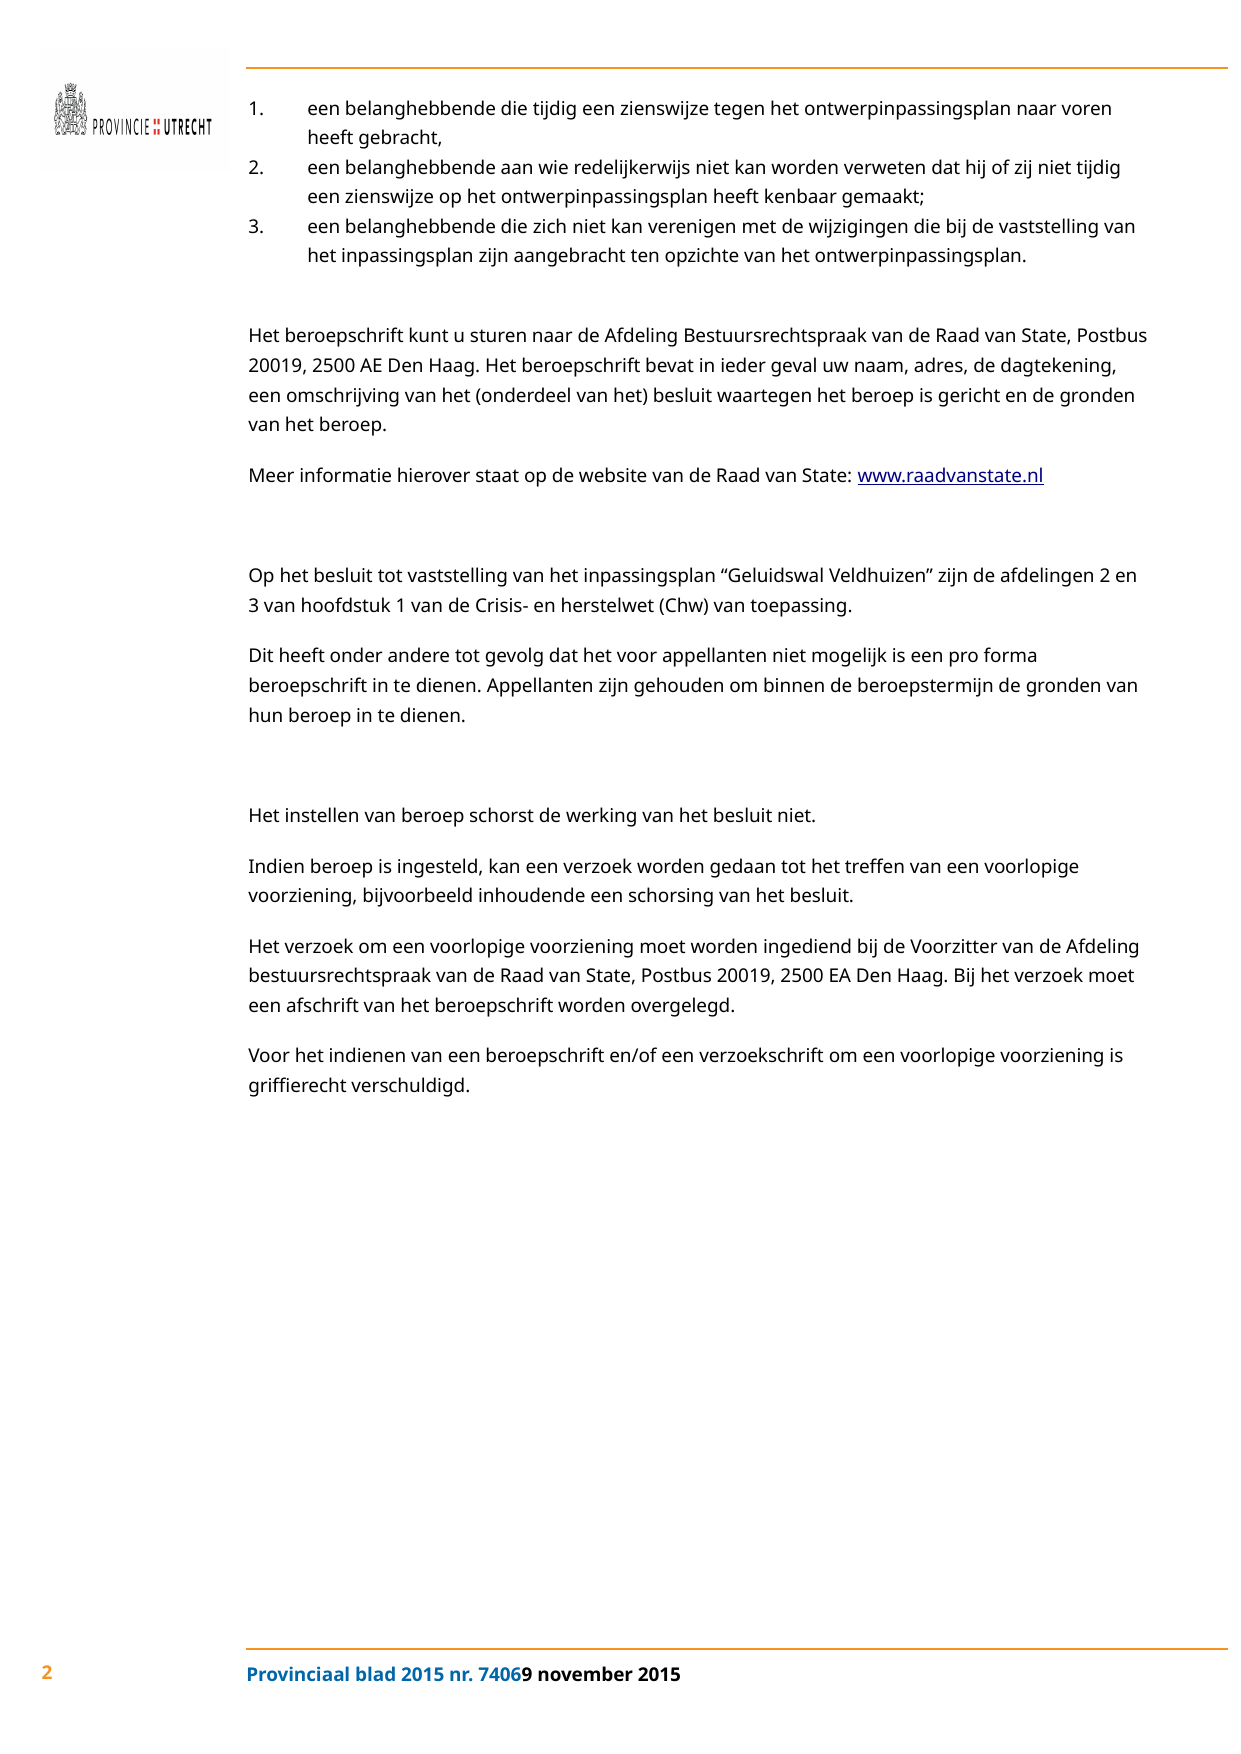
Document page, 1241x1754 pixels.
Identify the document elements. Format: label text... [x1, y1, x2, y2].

text Voor het indienen van een beroepschrift en/of een verzoekschrift om een voorlopige voorziening is griffierecht verschuldigd. [248, 1043, 1152, 1098]
text Meer informatie hierover staat op de website van de Raad van State: www.raadvanstate.nl [248, 462, 1152, 488]
text Indien beroep is ingesteld, kan een verzoek worden gedaan tot het treffen van een voorlopige voorziening, bijvoorbeeld inhoudende een schorsing van het besluit. [248, 853, 1152, 908]
list een belanghebbende aan wie redelijkerwijs niet kan worden verweten dat hij of zij niet tijdig een zienswijze op het ontwerpinpassingsplan heeft kenbaar gemaakt; [248, 154, 1152, 209]
text Dit heeft onder andere tot gevolg dat het voor appellanten niet mogelijk is een pro forma beroepschrift in te dienen. Appellanten zijn gehouden om binnen de beroepstermijn de gronden van hun beroep in te dienen. [248, 643, 1152, 728]
text Het instellen van beroep schorst de werking van het besluit niet. [248, 803, 1152, 828]
list een belanghebbende die tijdig een zienswijze tegen het ontwerpinpassingsplan naar voren heeft gebracht, [248, 95, 1152, 150]
list een belanghebbende die zich niet kan verenigen met de wijzigingen die bij de vaststelling van het inpassingsplan zijn aangebracht ten opzichte van het ontwerpinpassingsplan. [248, 213, 1152, 268]
picture [41, 47, 231, 172]
text Op het besluit tot vaststelling van het inpassingsplan “Geluidswal Veldhuizen” zijn de afdelingen 2 en 3 van hoofdstuk 1 van de Crisis- en herstelwet (Chw) van toepassing. [248, 563, 1152, 618]
text Het beroepschrift kunt u sturen naar de Afdeling Bestuursrechtspraak van de Raad van State, Postbus 20019, 2500 AE Den Haag. Het beroepschrift bevat in ieder geval uw naam, adres, de dagtekening, een omschrijving van het (onderdeel van het) besluit waartegen het beroep is gericht en de gronden van het beroep. [248, 323, 1152, 437]
text Het verzoek om een voorlopige voorziening moet worden ingediend bij de Voorzitter van de Afdeling bestuursrechtspraak van de Raad van State, Postbus 20019, 2500 EA Den Haag. Bij het verzoek moet een afschrift van het beroepschrift worden overgelegd. [248, 933, 1152, 1018]
